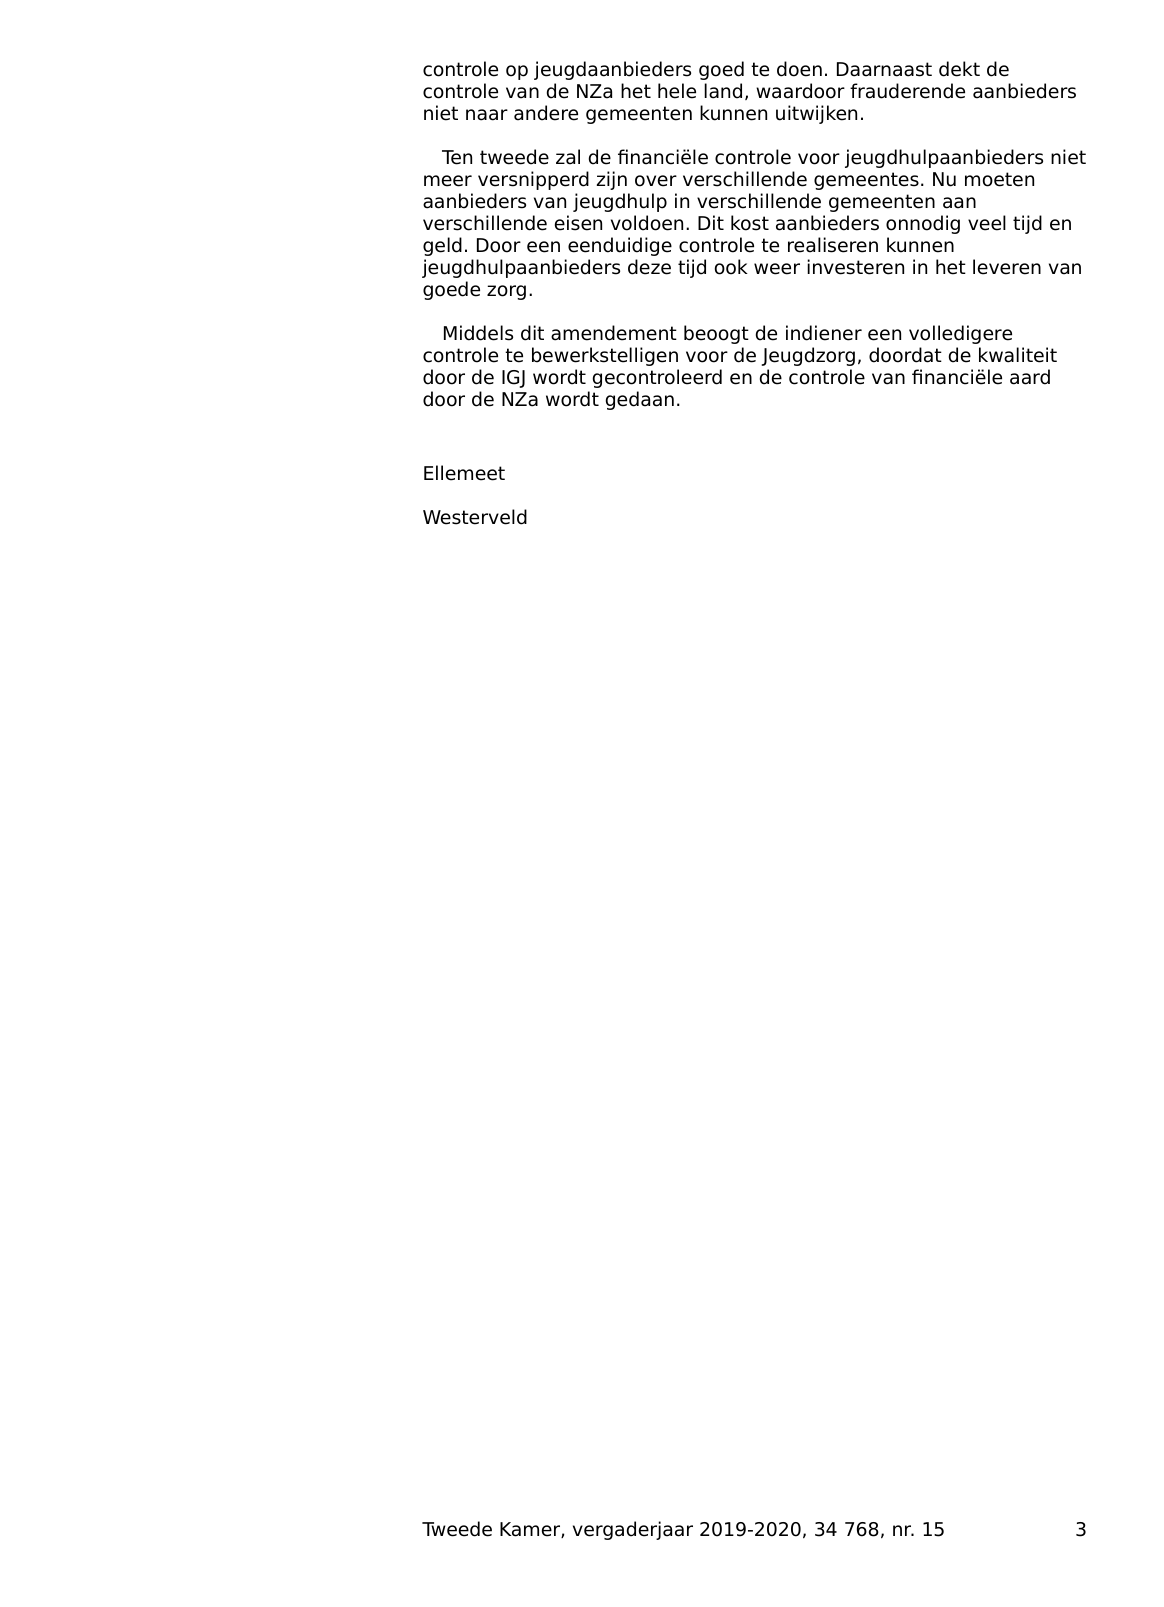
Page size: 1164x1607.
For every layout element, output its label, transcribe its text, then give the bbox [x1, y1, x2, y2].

text Ten tweede zal de financiële controle voor jeugdhulpaanbieders niet meer versnipperd zijn over verschillende gemeentes. Nu moeten aanbieders van jeugdhulp in verschillende gemeenten aan verschillende eisen voldoen. Dit kost aanbieders onnodig veel tijd en geld. Door een eenduidige controle te realiseren kunnen jeugdhulpaanbieders deze tijd ook weer investeren in het leveren van goede zorg. [422, 147, 1087, 301]
text controle op jeugdaanbieders goed te doen. Daarnaast dekt de controle van de NZa het hele land, waardoor frauderende aanbieders niet naar andere gemeenten kunnen uitwijken. [422, 59, 1087, 125]
text Ellemeet Westerveld [422, 441, 1087, 529]
text Middels dit amendement beoogt de indiener een volledigere controle te bewerkstelligen voor de Jeugdzorg, doordat de kwaliteit door de IGJ wordt gecontroleerd en de controle van financiële aard door de NZa wordt gedaan. [422, 323, 1087, 411]
